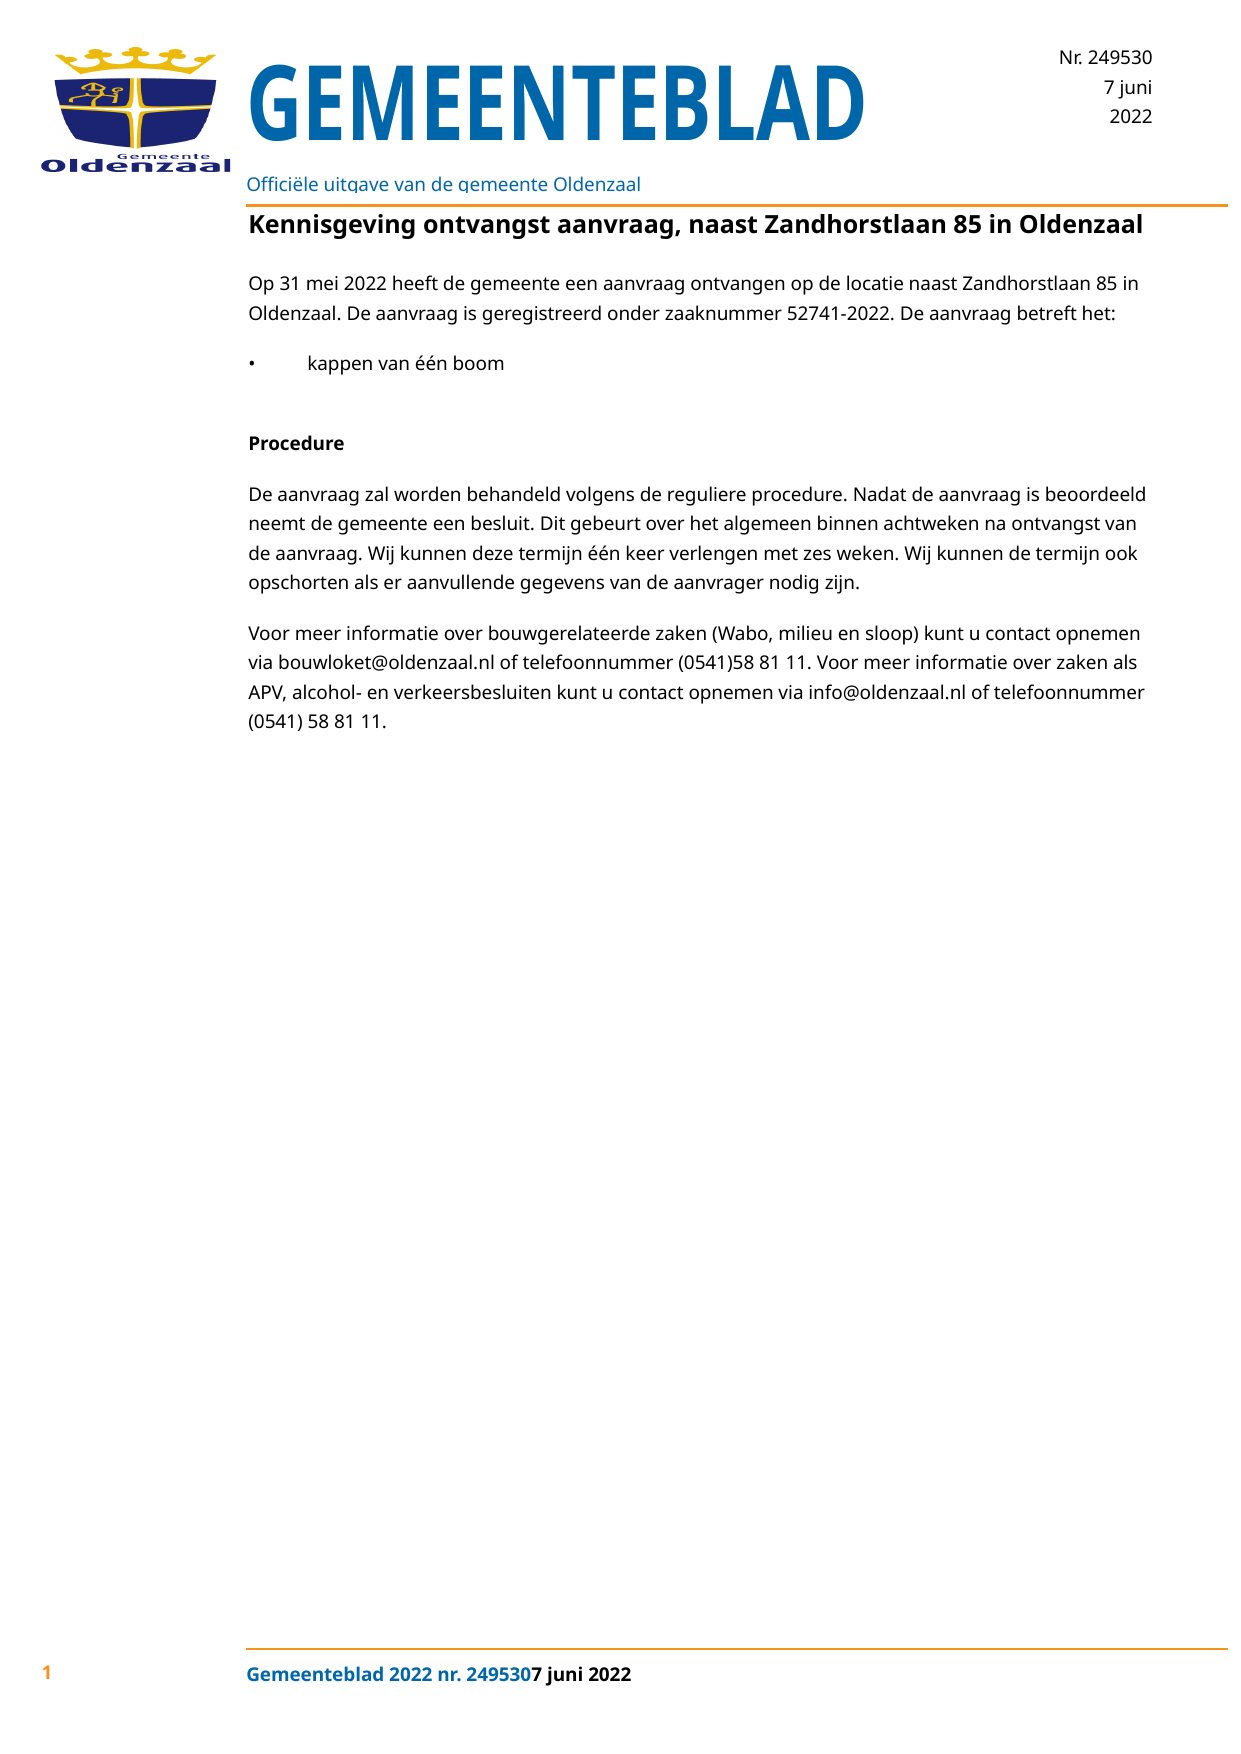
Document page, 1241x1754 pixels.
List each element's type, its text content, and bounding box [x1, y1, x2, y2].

list kappen van één boom [248, 350, 1152, 376]
text De aanvraag zal worden behandeld volgens de reguliere procedure. Nadat de aanvraag is beoordeeld neemt de gemeente een besluit. Dit gebeurt over het algemeen binnen achtweken na ontvangst van de aanvraag. Wij kunnen deze termijn één keer verlengen met zes weken. Wij kunnen de termijn ook opschorten als er aanvullende gegevens van de aanvrager nodig zijn. [248, 481, 1152, 595]
text Voor meer informatie over bouwgerelateerde zaken (Wabo, milieu en sloop) kunt u contact opnemen via bouwloket@oldenzaal.nl of telefoonnummer (0541)58 81 11. Voor meer informatie over zaken als APV, alcohol- en verkeersbesluiten kunt u contact opnemen via info@oldenzaal.nl of telefoonnummer (0541) 58 81 11. [248, 620, 1152, 734]
text Op 31 mei 2022 heeft de gemeente een aanvraag ontvangen op de locatie naast Zandhorstlaan 85 in Oldenzaal. De aanvraag is geregistreerd onder zaaknummer 52741-2022. De aanvraag betreft het: [248, 270, 1152, 326]
text Kennisgeving ontvangst aanvraag, naast Zandhorstlaan 85 in Oldenzaal [248, 207, 1152, 241]
picture [41, 47, 231, 172]
text Procedure [248, 430, 1152, 456]
